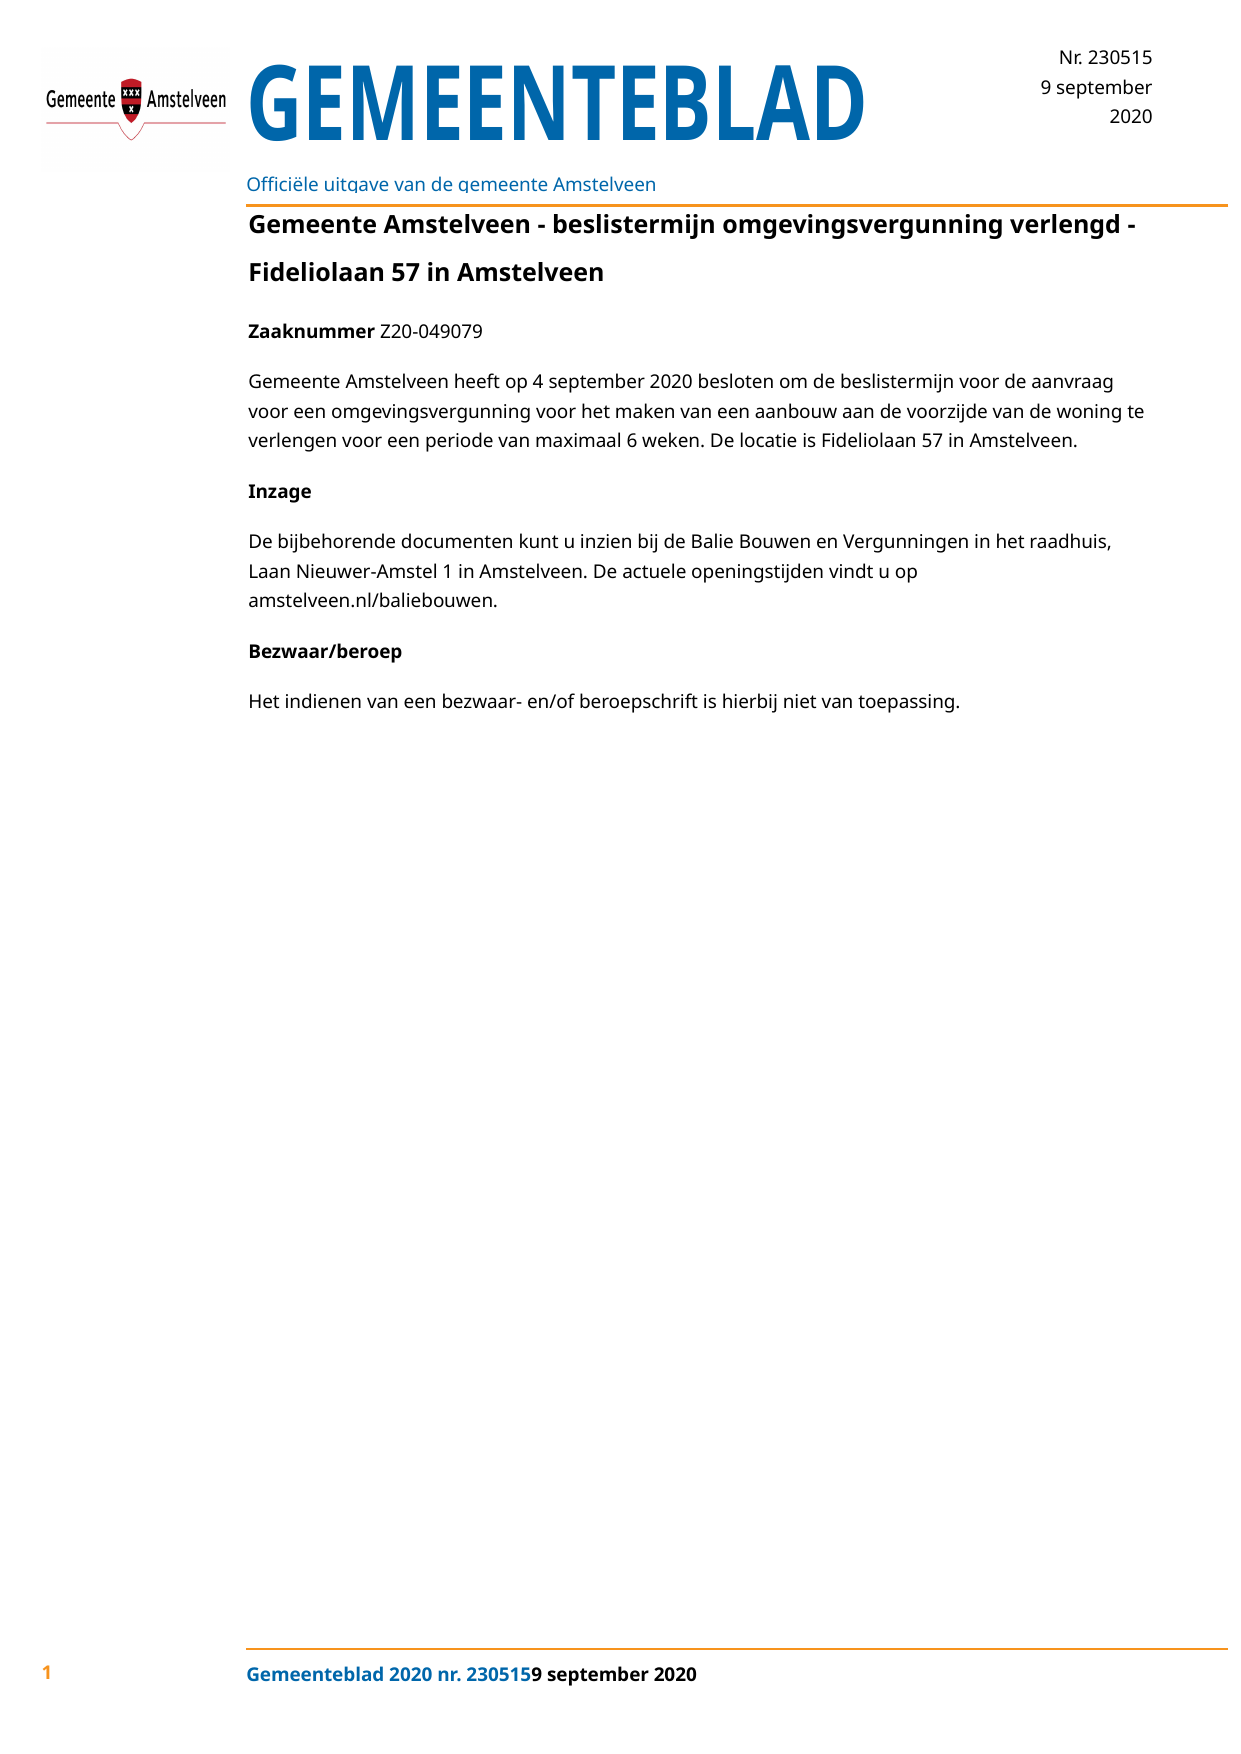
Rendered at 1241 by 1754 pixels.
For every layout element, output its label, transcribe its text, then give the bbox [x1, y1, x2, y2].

text Gemeente Amstelveen heeft op 4 september 2020 besloten om de beslistermijn voor de aanvraag voor een omgevingsvergunning voor het maken van een aanbouw aan de voorzijde van de woning te verlengen voor een periode van maximaal 6 weken. De locatie is Fideliolaan 57 in Amstelveen. [248, 368, 1152, 453]
text Gemeente Amstelveen - beslistermijn omgevingsvergunning verlengd - Fideliolaan 57 in Amstelveen [248, 207, 1152, 288]
text De bijbehorende documenten kunt u inzien bij de Balie Bouwen en Vergunningen in het raadhuis, Laan Nieuwer-Amstel 1 in Amstelveen. De actuele openingstijden vindt u op amstelveen.nl/baliebouwen. [248, 528, 1152, 613]
text Zaaknummer Z20-049079 [248, 318, 1152, 344]
text Het indienen van een bezwaar- en/of beroepschrift is hierbij niet van toepassing. [248, 688, 1152, 714]
text Bezwaar/beroep [248, 638, 1152, 664]
picture [41, 47, 231, 172]
text Inzage [248, 478, 1152, 504]
